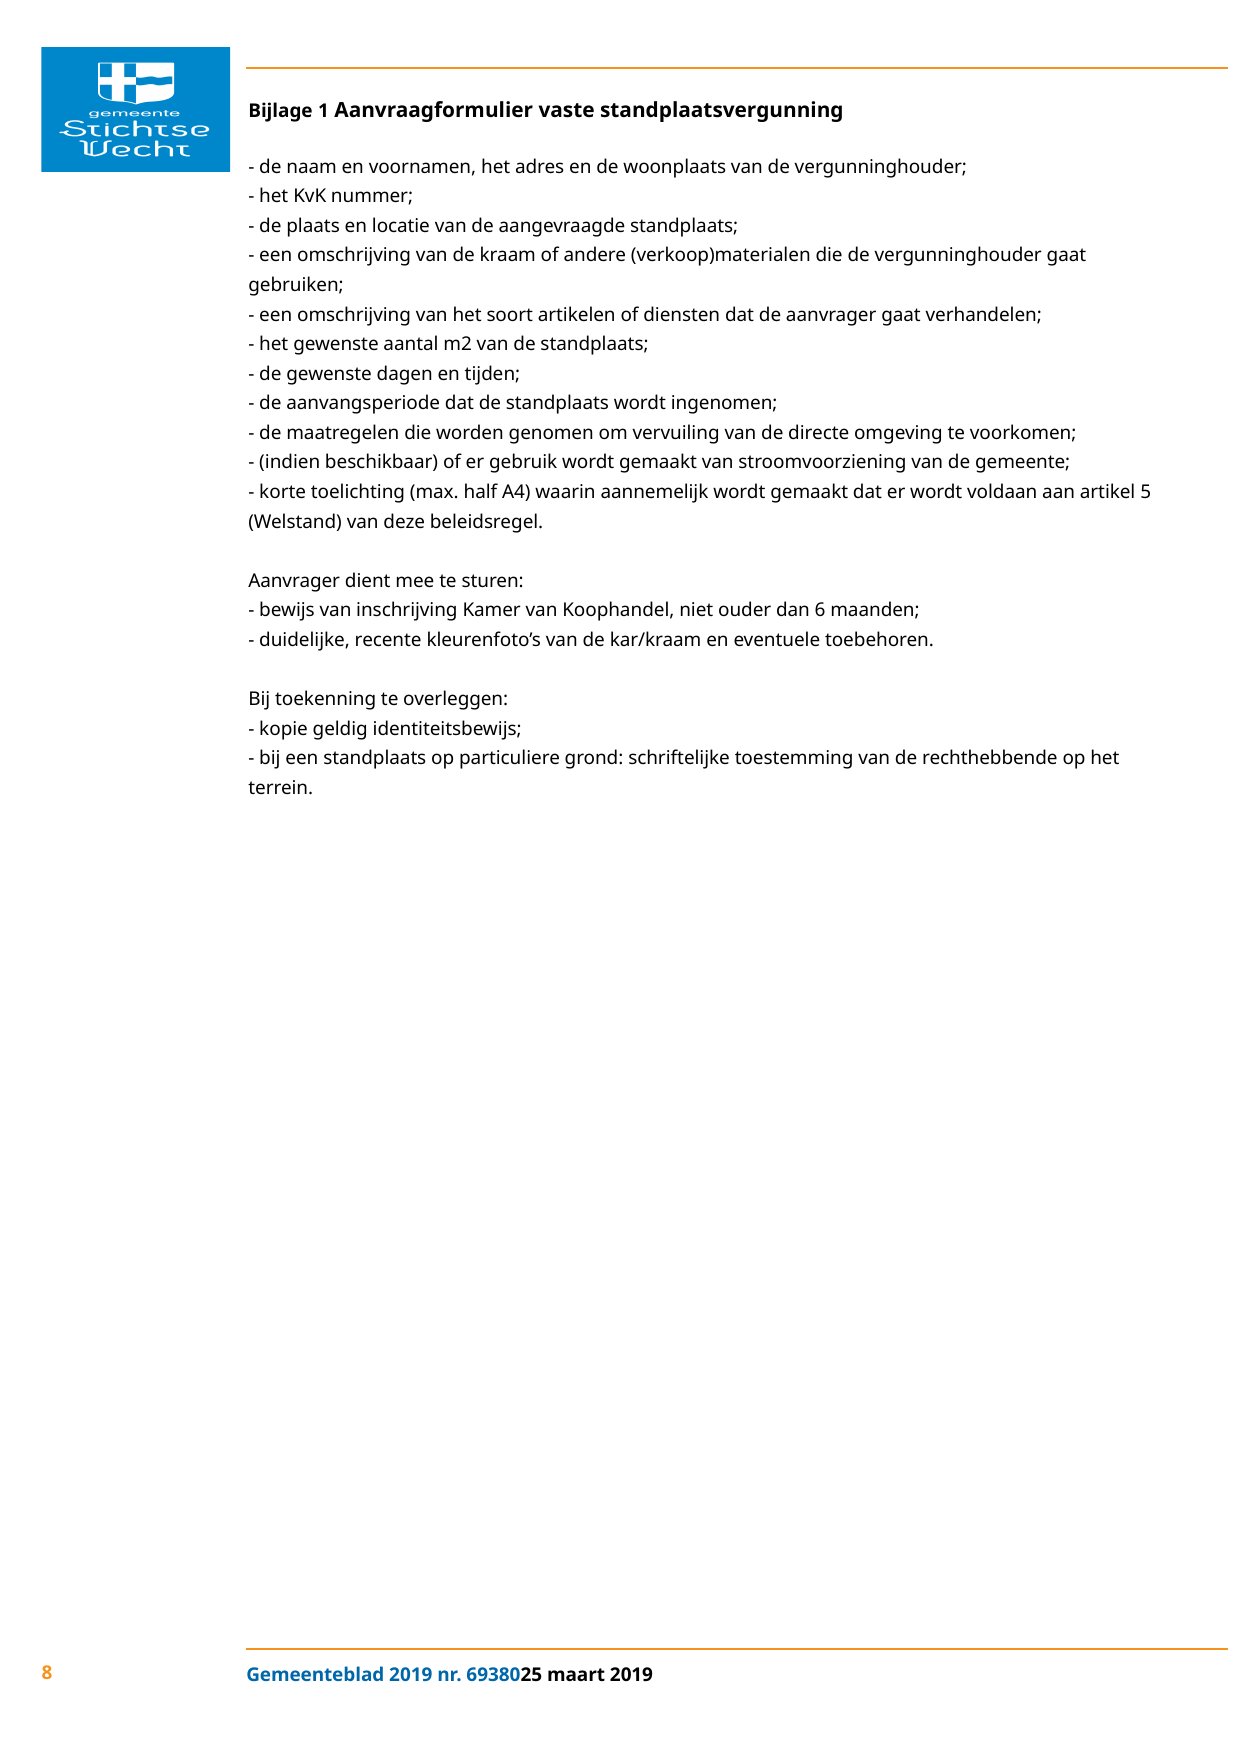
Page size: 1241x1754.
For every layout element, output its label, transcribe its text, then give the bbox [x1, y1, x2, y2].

text Bijlage 1 Aanvraagformulier vaste standplaatsvergunning [248, 95, 1152, 123]
text - bij een standplaats op particuliere grond: schriftelijke toestemming van de rechthebbende op het terrein. [248, 744, 1152, 800]
text - kopie geldig identiteitsbewijs; [248, 715, 1152, 741]
text - het KvK nummer; [248, 182, 1152, 208]
text - een omschrijving van het soort artikelen of diensten dat de aanvrager gaat verhandelen; [248, 301, 1152, 327]
text - de aanvangsperiode dat de standplaats wordt ingenomen; [248, 389, 1152, 415]
text - een omschrijving van de kraam of andere (verkoop)materialen die de vergunninghouder gaat gebruiken; [248, 242, 1152, 297]
picture [99, 63, 135, 101]
text - korte toelichting (max. half A4) waarin aannemelijk wordt gemaakt dat er wordt voldaan aan artikel 5 (Welstand) van deze beleidsregel. [248, 478, 1152, 534]
text - de naam en voornamen, het adres en de woonplaats van de vergunninghouder; [248, 153, 1152, 179]
text - de gewenste dagen en tijden; [248, 360, 1152, 386]
text - (indien beschikbaar) of er gebruik wordt gemaakt van stroomvoorziening van de gemeente; [248, 449, 1152, 474]
text Aanvrager dient mee te sturen: [248, 567, 1152, 593]
text - duidelijke, recente kleurenfoto’s van de kar/kraam en eventuele toebehoren. [248, 626, 1152, 652]
text - de maatregelen die worden genomen om vervuiling van de directe omgeving te voorkomen; [248, 419, 1152, 445]
text - bewijs van inschrijving Kamer van Koophandel, niet ouder dan 6 maanden; [248, 597, 1152, 622]
picture [137, 63, 174, 103]
text Bij toekenning te overleggen: [248, 685, 1152, 711]
text - het gewenste aantal m2 van de standplaats; [248, 330, 1152, 356]
text - de plaats en locatie van de aangevraagde standplaats; [248, 212, 1152, 238]
